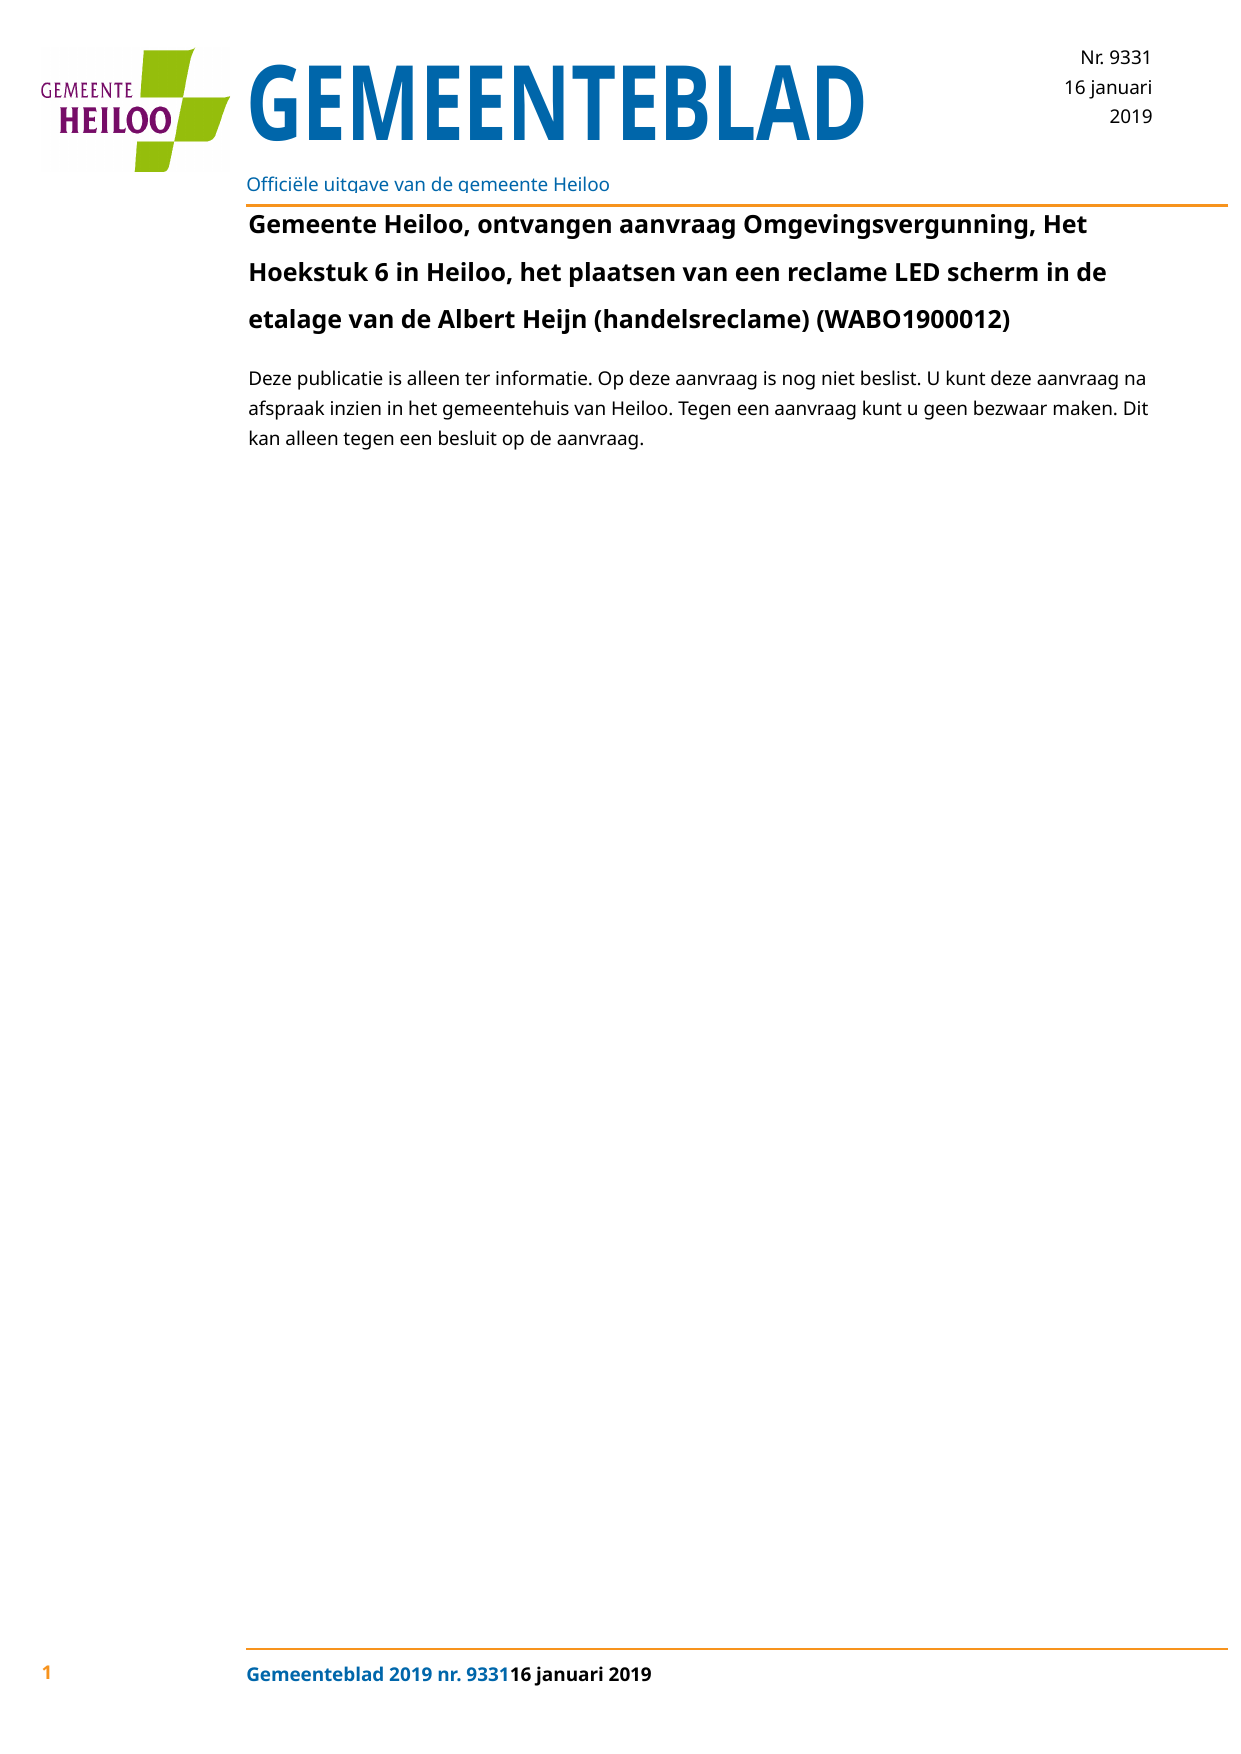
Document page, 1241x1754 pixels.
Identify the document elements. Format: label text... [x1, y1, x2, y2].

text Gemeente Heiloo, ontvangen aanvraag Omgevingsvergunning, Het Hoekstuk 6 in Heiloo, het plaatsen van een reclame LED scherm in de etalage van de Albert Heijn (handelsreclame) (WABO1900012) [248, 207, 1152, 336]
picture [41, 47, 231, 172]
text Deze publicatie is alleen ter informatie. Op deze aanvraag is nog niet beslist. U kunt deze aanvraag na afspraak inzien in het gemeentehuis van Heiloo. Tegen een aanvraag kunt u geen bezwaar maken. Dit kan alleen tegen een besluit op de aanvraag. [248, 366, 1152, 450]
